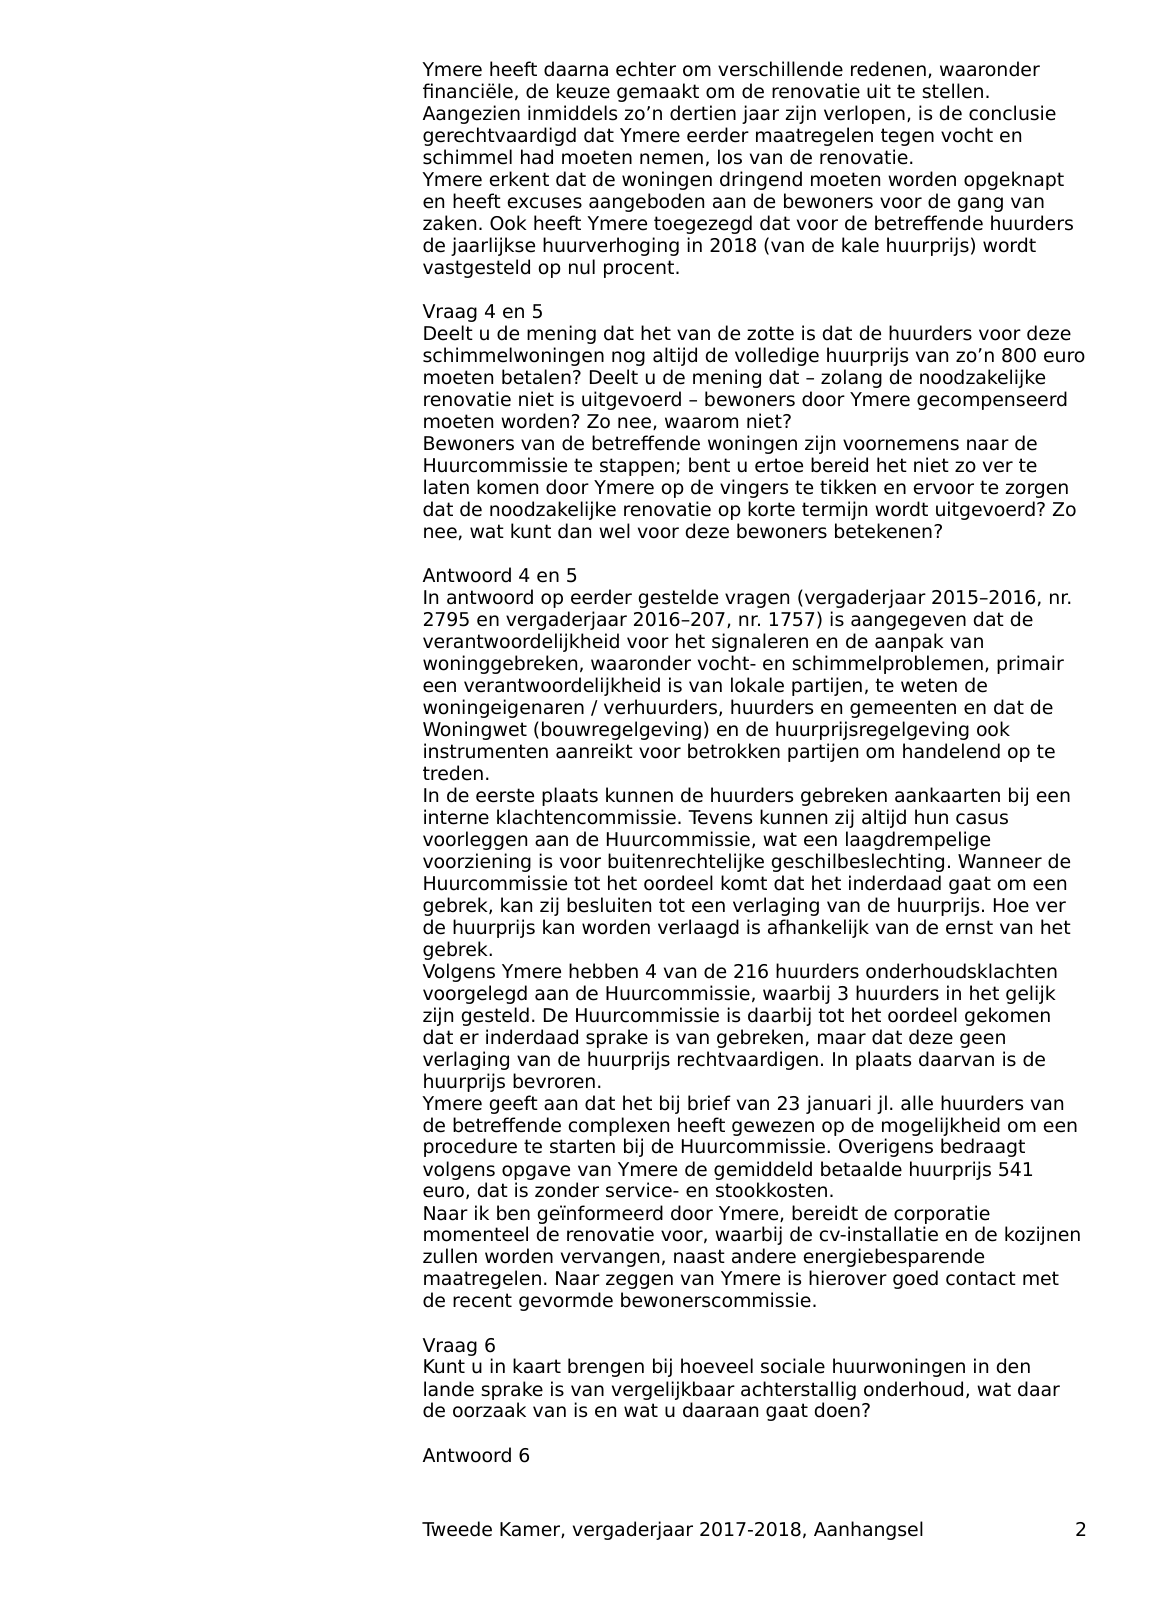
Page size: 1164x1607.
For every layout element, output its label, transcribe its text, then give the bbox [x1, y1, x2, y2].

text Deelt u de mening dat het van de zotte is dat de huurders voor deze schimmelwoningen nog altijd de volledige huurprijs van zo’n 800 euro moeten betalen? Deelt u de mening dat – zolang de noodzakelijke renovatie niet is uitgevoerd – bewoners door Ymere gecompenseerd moeten worden? Zo nee, waarom niet? [422, 323, 1087, 433]
text In de eerste plaats kunnen de huurders gebreken aankaarten bij een interne klachtencommissie. Tevens kunnen zij altijd hun casus voorleggen aan de Huurcommissie, wat een laagdrempelige voorziening is voor buitenrechtelijke geschilbeslechting. Wanneer de Huurcommissie tot het oordeel komt dat het inderdaad gaat om een gebrek, kan zij besluiten tot een verlaging van de huurprijs. Hoe ver de huurprijs kan worden verlaagd is afhankelijk van de ernst van het gebrek. [422, 785, 1087, 961]
text Ymere geeft aan dat het bij brief van 23 januari jl. alle huurders van de betreffende complexen heeft gewezen op de mogelijkheid om een procedure te starten bij de Huurcommissie. Overigens bedraagt volgens opgave van Ymere de gemiddeld betaalde huurprijs 541 euro, dat is zonder service- en stookkosten. [422, 1092, 1087, 1202]
text Kunt u in kaart brengen bij hoeveel sociale huurwoningen in den lande sprake is van vergelijkbaar achterstallig onderhoud, wat daar de oorzaak van is en wat u daaraan gaat doen? [422, 1356, 1087, 1422]
text Ymere erkent dat de woningen dringend moeten worden opgeknapt en heeft excuses aangeboden aan de bewoners voor de gang van zaken. Ook heeft Ymere toegezegd dat voor de betreffende huurders de jaarlijkse huurverhoging in 2018 (van de kale huurprijs) wordt vastgesteld op nul procent. [422, 169, 1087, 279]
text Volgens Ymere hebben 4 van de 216 huurders onderhoudsklachten voorgelegd aan de Huurcommissie, waarbij 3 huurders in het gelijk zijn gesteld. De Huurcommissie is daarbij tot het oordeel gekomen dat er inderdaad sprake is van gebreken, maar dat deze geen verlaging van de huurprijs rechtvaardigen. In plaats daarvan is de huurprijs bevroren. [422, 961, 1087, 1092]
text Ymere heeft daarna echter om verschillende redenen, waaronder financiële, de keuze gemaakt om de renovatie uit te stellen. Aangezien inmiddels zo’n dertien jaar zijn verlopen, is de conclusie gerechtvaardigd dat Ymere eerder maatregelen tegen vocht en schimmel had moeten nemen, los van de renovatie. [422, 59, 1087, 169]
text Vraag 6 [422, 1334, 1087, 1356]
text Naar ik ben geïnformeerd door Ymere, bereidt de corporatie momenteel de renovatie voor, waarbij de cv-installatie en de kozijnen zullen worden vervangen, naast andere energiebesparende maatregelen. Naar zeggen van Ymere is hierover goed contact met de recent gevormde bewonerscommissie. [422, 1202, 1087, 1312]
text Antwoord 4 en 5 [422, 565, 1087, 587]
text In antwoord op eerder gestelde vragen (vergaderjaar 2015–2016, nr. 2795 en vergaderjaar 2016–207, nr. 1757) is aangegeven dat de verantwoordelijkheid voor het signaleren en de aanpak van woninggebreken, waaronder vocht- en schimmelproblemen, primair een verantwoordelijkheid is van lokale partijen, te weten de woningeigenaren / verhuurders, huurders en gemeenten en dat de Woningwet (bouwregelgeving) en de huurprijsregelgeving ook instrumenten aanreikt voor betrokken partijen om handelend op te treden. [422, 587, 1087, 785]
text Vraag 4 en 5 [422, 301, 1087, 323]
text Bewoners van de betreffende woningen zijn voornemens naar de Huurcommissie te stappen; bent u ertoe bereid het niet zo ver te laten komen door Ymere op de vingers te tikken en ervoor te zorgen dat de noodzakelijke renovatie op korte termijn wordt uitgevoerd? Zo nee, wat kunt dan wel voor deze bewoners betekenen? [422, 433, 1087, 543]
text Antwoord 6 [422, 1444, 1087, 1467]
